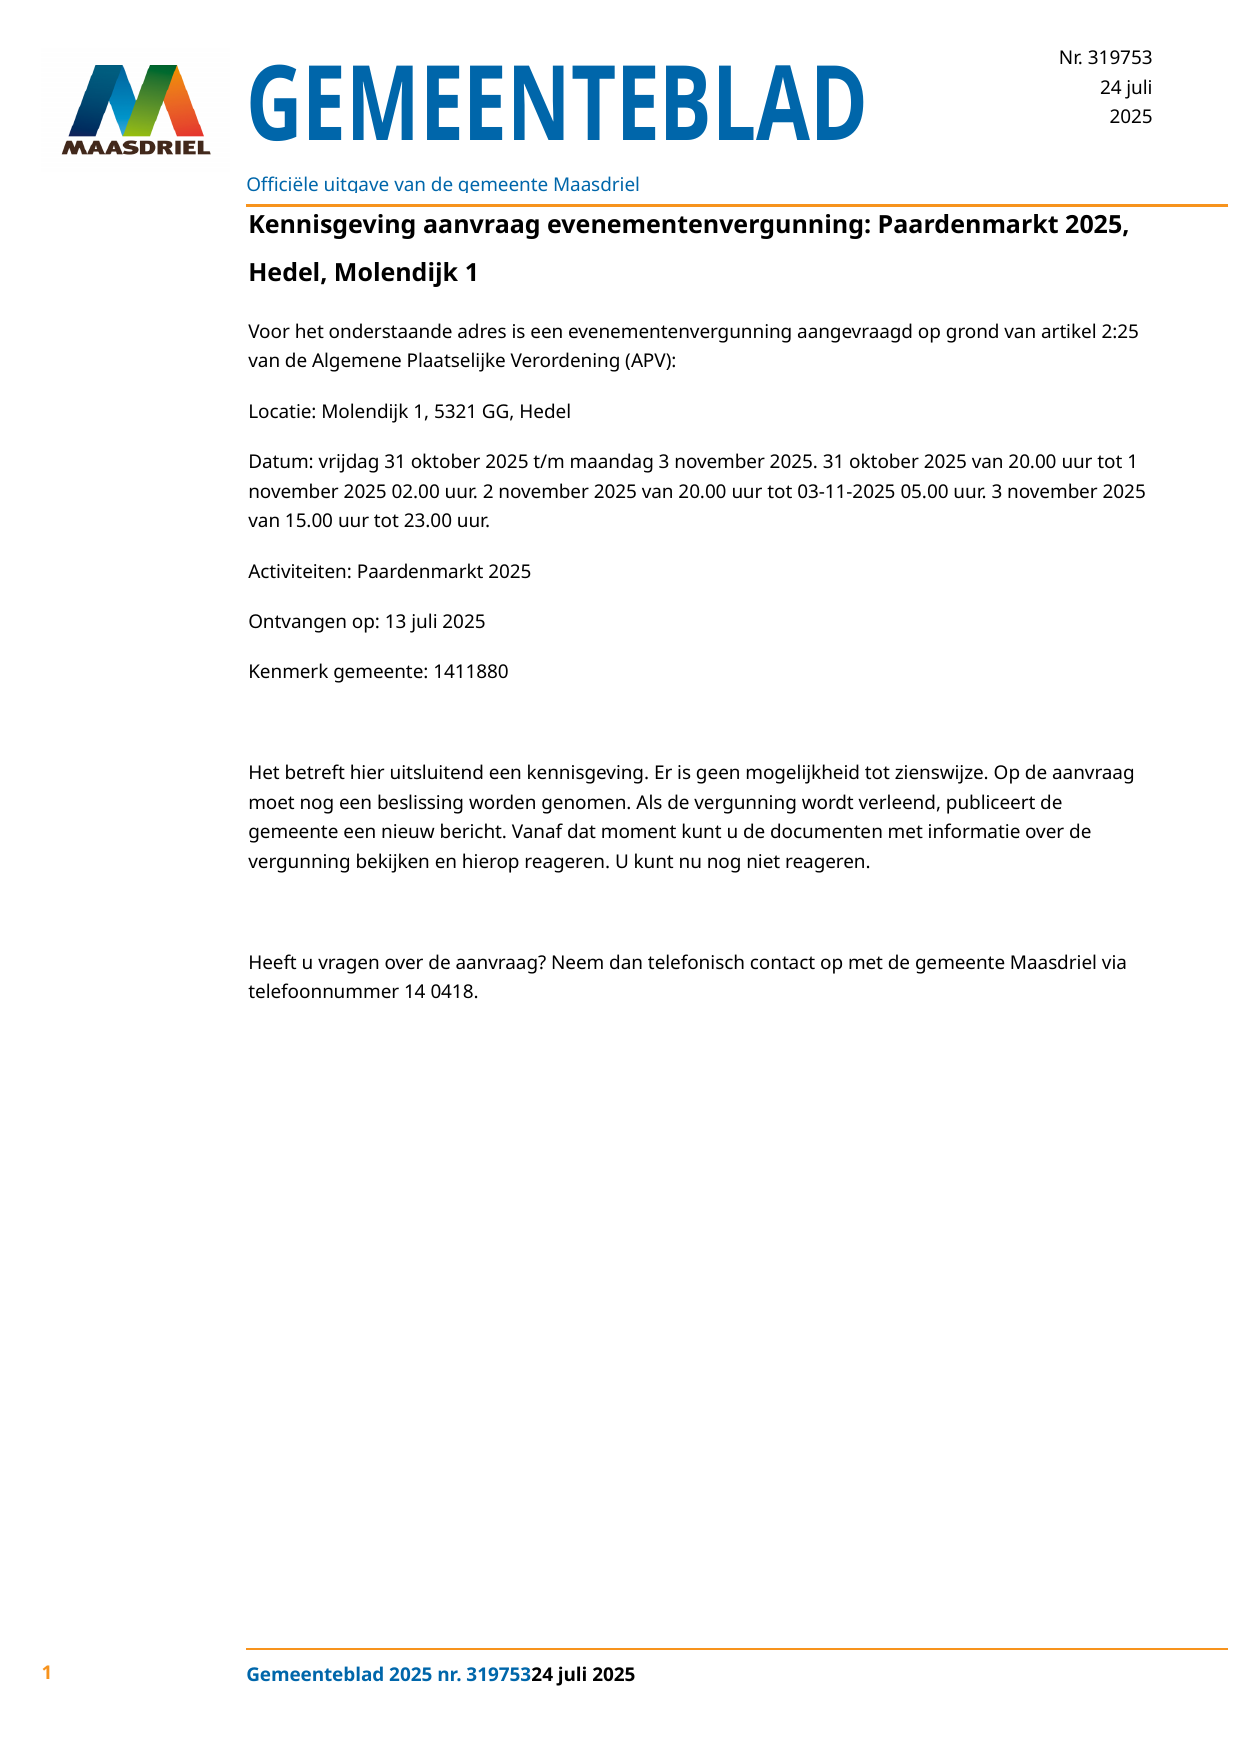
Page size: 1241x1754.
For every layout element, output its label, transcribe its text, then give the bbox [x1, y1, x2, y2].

text Heeft u vragen over de aanvraag? Neem dan telefonisch contact op met de gemeente Maasdriel via telefoonnummer 14 0418. [248, 949, 1152, 1004]
text Datum: vrijdag 31 oktober 2025 t/m maandag 3 november 2025. 31 oktober 2025 van 20.00 uur tot 1 november 2025 02.00 uur. 2 november 2025 van 20.00 uur tot 03-11-2025 05.00 uur. 3 november 2025 van 15.00 uur tot 23.00 uur. [248, 448, 1152, 533]
text Het betreft hier uitsluitend een kennisgeving. Er is geen mogelijkheid tot zienswijze. Op de aanvraag moet nog een beslissing worden genomen. Als de vergunning wordt verleend, publiceert de gemeente een nieuw bericht. Vanaf dat moment kunt u de documenten met informatie over de vergunning bekijken en hierop reageren. U kunt nu nog niet reageren. [248, 759, 1152, 874]
text Kennisgeving aanvraag evenementenvergunning: Paardenmarkt 2025, Hedel, Molendijk 1 [248, 207, 1152, 288]
text Kenmerk gemeente: 1411880 [248, 659, 1152, 684]
text Ontvangen op: 13 juli 2025 [248, 608, 1152, 634]
picture [41, 47, 231, 172]
text Locatie: Molendijk 1, 5321 GG, Hedel [248, 398, 1152, 424]
text Voor het onderstaande adres is een evenementenvergunning aangevraagd op grond van artikel 2:25 van de Algemene Plaatselijke Verordening (APV): [248, 318, 1152, 373]
text Activiteiten: Paardenmarkt 2025 [248, 558, 1152, 584]
